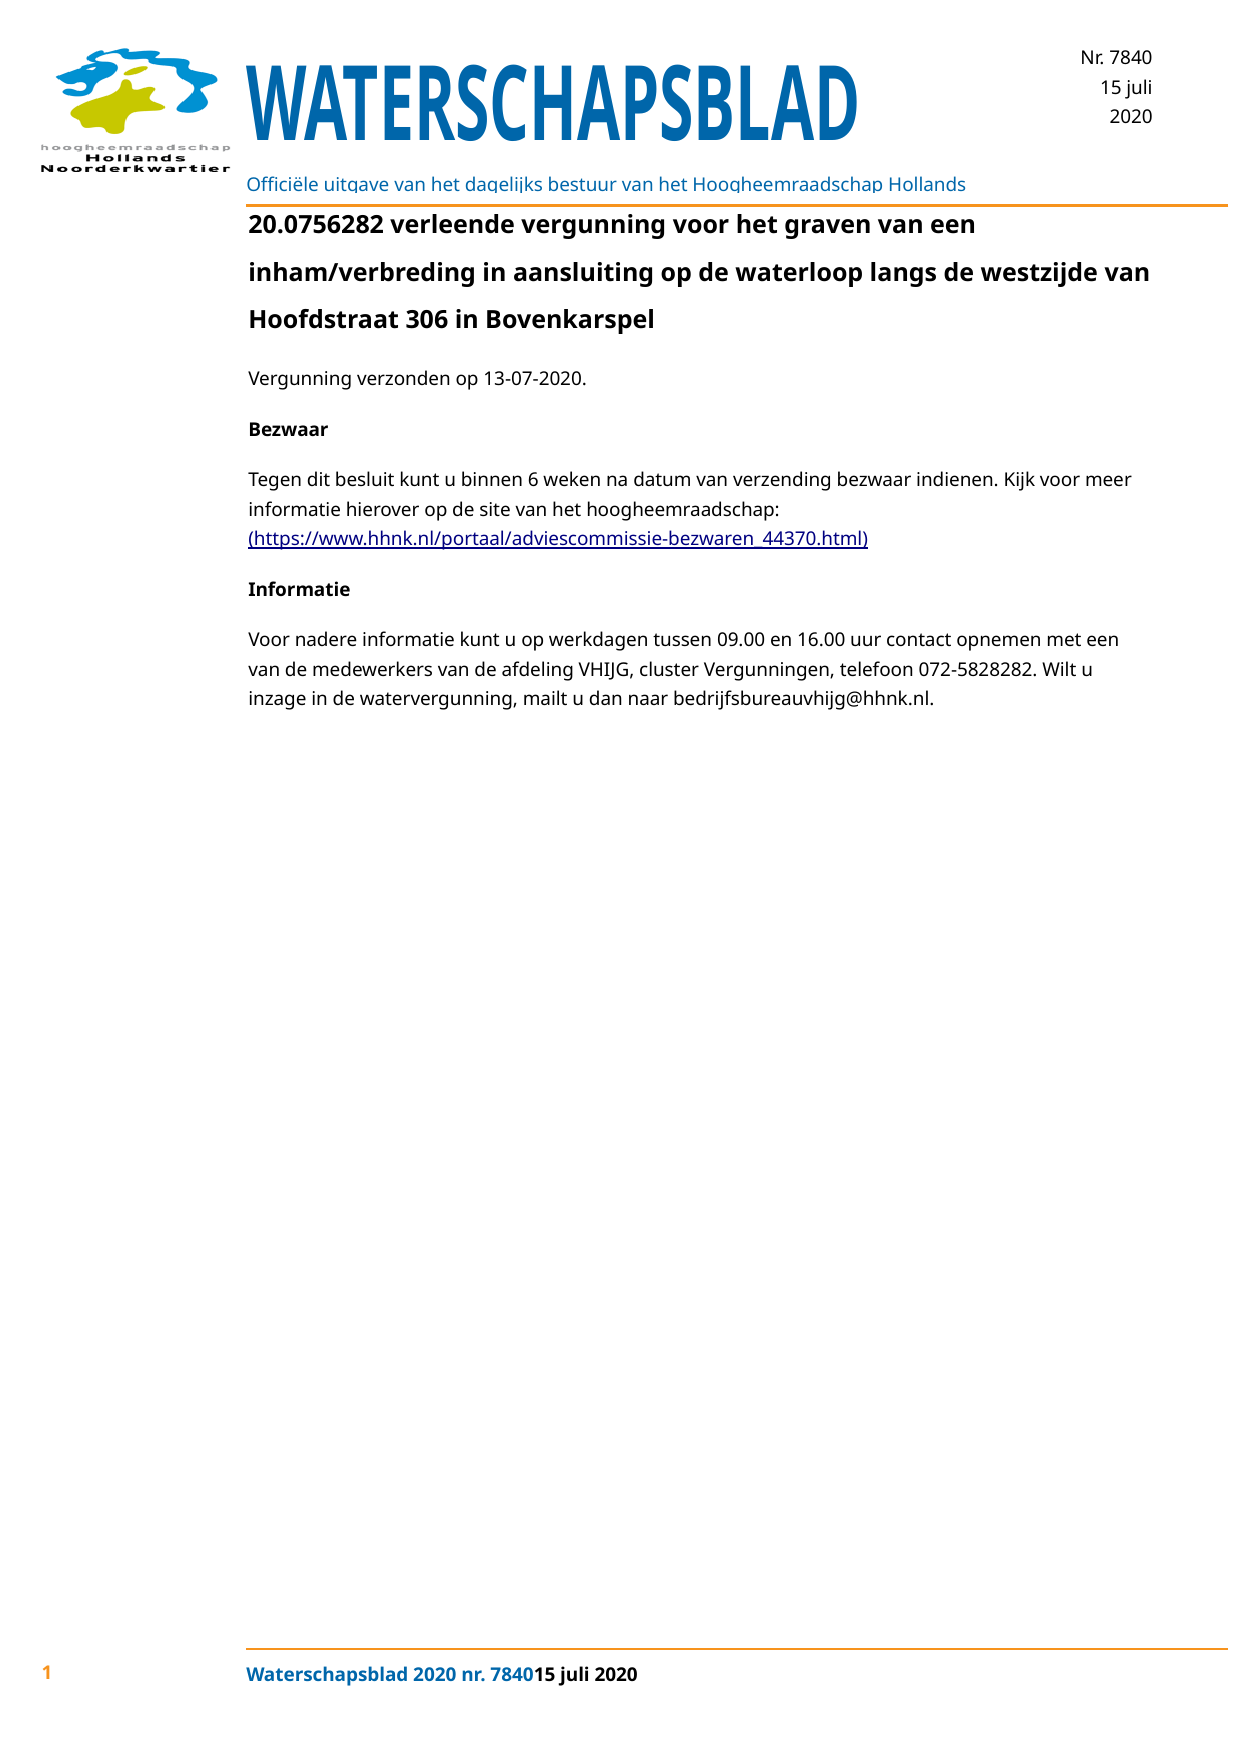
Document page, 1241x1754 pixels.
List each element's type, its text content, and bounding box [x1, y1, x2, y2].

text Informatie [248, 576, 1152, 602]
picture [41, 47, 231, 172]
text Bezwaar [248, 416, 1152, 442]
text 20.0756282 verleende vergunning voor het graven van een inham/verbreding in aansluiting op de waterloop langs de westzijde van Hoofdstraat 306 in Bovenkarspel [248, 207, 1152, 336]
text Tegen dit besluit kunt u binnen 6 weken na datum van verzending bezwaar indienen. Kijk voor meer informatie hierover op de site van het hoogheemraadschap: (https://www.hhnk.nl/portaal/adviescommissie-bezwaren_44370.html) [248, 466, 1152, 551]
text Vergunning verzonden op 13-07-2020. [248, 366, 1152, 391]
text Voor nadere informatie kunt u op werkdagen tussen 09.00 en 16.00 uur contact opnemen met een van de medewerkers van de afdeling VHIJG, cluster Vergunningen, telefoon 072-5828282. Wilt u inzage in de watervergunning, mailt u dan naar bedrijfsbureauvhijg@hhnk.nl. [248, 626, 1152, 711]
